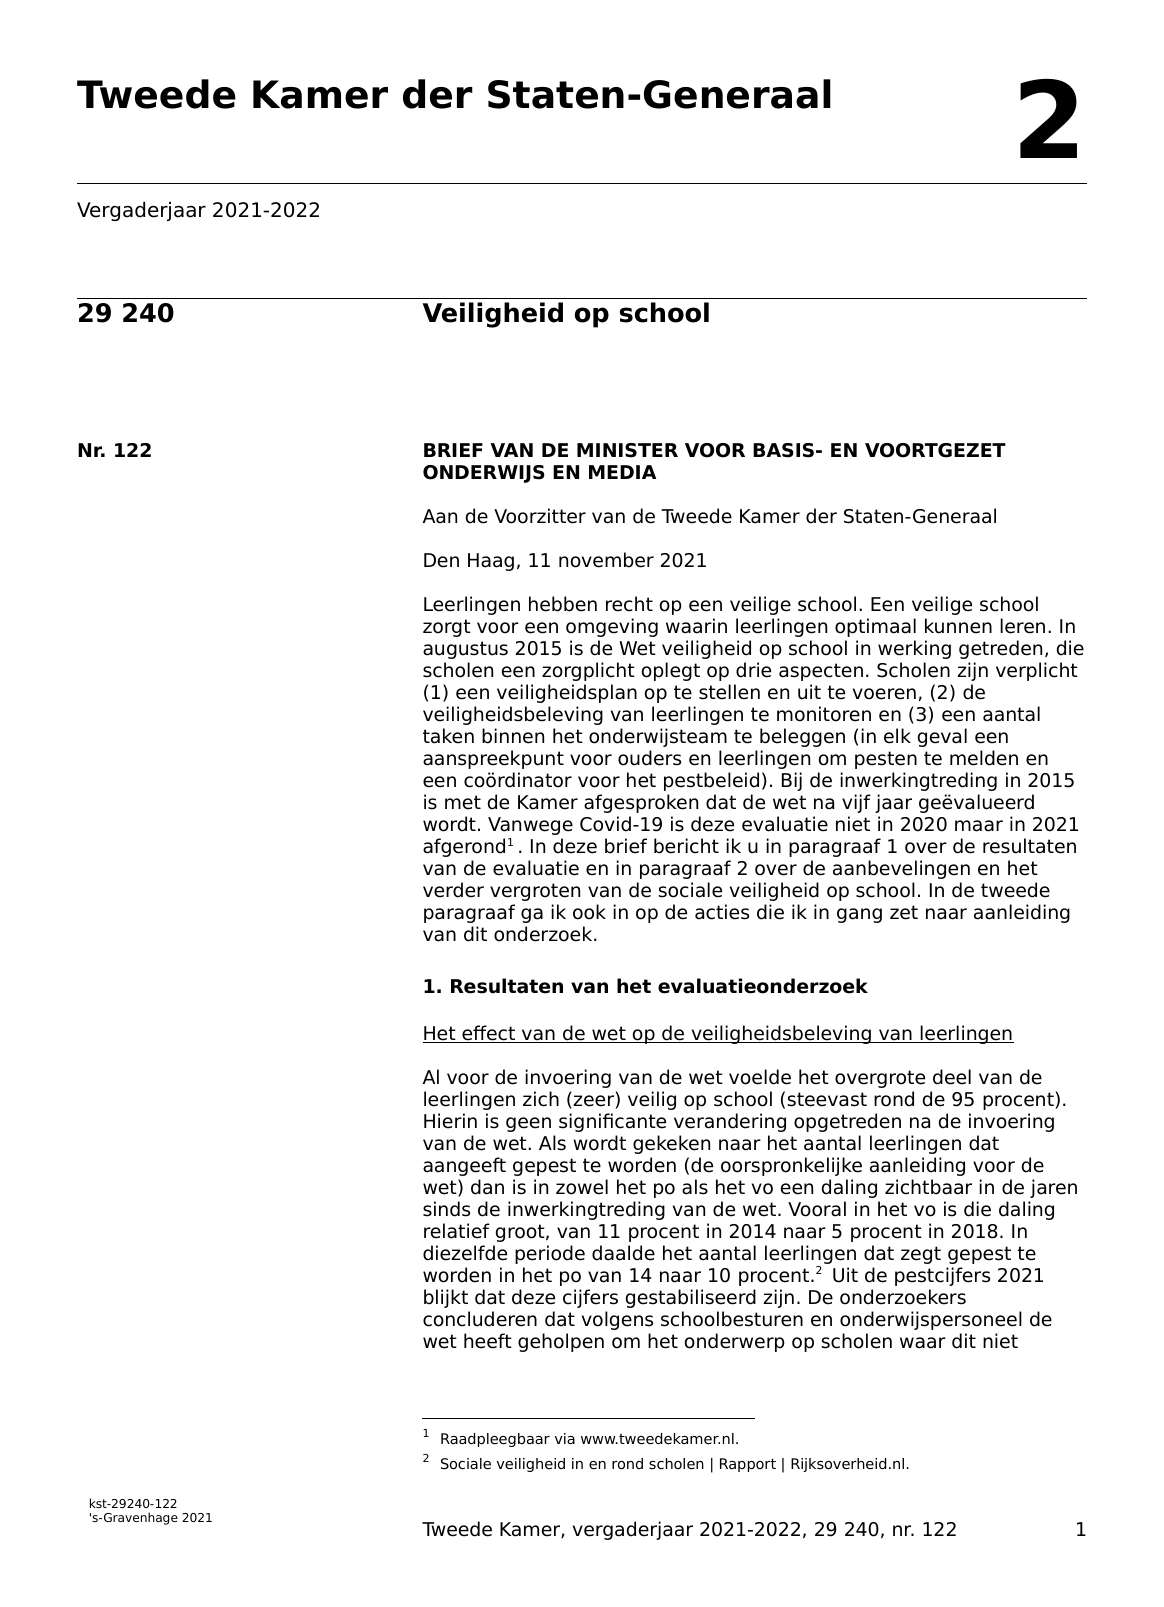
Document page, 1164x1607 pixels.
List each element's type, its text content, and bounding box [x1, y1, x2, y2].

text 's-Gravenhage 2021 [88, 1511, 323, 1525]
text Al voor de invoering van de wet voelde het overgrote deel van de leerlingen zich (zeer) veilig op school (steevast rond de 95 procent). Hierin is geen significante verandering opgetreden na de invoering van de wet. Als wordt gekeken naar het aantal leerlingen dat aangeeft gepest te worden (de oorspronkelijke aanleiding voor de wet) dan is in zowel het po als het vo een daling zichtbaar in de jaren sinds de inwerkingtreding van de wet. Vooral in het vo is die daling relatief groot, van 11 procent in 2014 naar 5 procent in 2018. In diezelfde periode daalde het aantal leerlingen dat zegt gepest te worden in het po van 14 naar 10 procent. Uit de pestcijfers 2021 blijkt dat deze cijfers gestabiliseerd zijn. De onderzoekers concluderen dat volgens schoolbesturen en onderwijspersoneel de wet heeft geholpen om het onderwerp op scholen waar dit niet [422, 1067, 1087, 1353]
text Sociale veiligheid in en rond scholen | Rapport | Rijksoverheid.nl. [422, 1452, 1087, 1474]
text kst-29240-122 [88, 1497, 323, 1511]
subtitle Nr. 122 BRIEF VAN DE MINISTER VOOR BASIS- EN VOORTGEZET ONDERWIJS EN MEDIA [77, 440, 1087, 484]
text Aan de Voorzitter van de Tweede Kamer der Staten-Generaal [422, 506, 1087, 528]
subtitle Het effect van de wet op de veiligheidsbeleving van leerlingen [422, 1023, 1087, 1045]
text Den Haag, 11 november 2021 [422, 550, 1087, 572]
subtitle 1. Resultaten van het evaluatieonderzoek [422, 976, 1087, 998]
table_cell Vergaderjaar 2021-2022 [77, 184, 1087, 298]
text Leerlingen hebben recht op een veilige school. Een veilige school zorgt voor een omgeving waarin leerlingen optimaal kunnen leren. In augustus 2015 is de Wet veiligheid op school in werking getreden, die scholen een zorgplicht oplegt op drie aspecten. Scholen zijn verplicht (1) een veiligheidsplan op te stellen en uit te voeren, (2) de veiligheidsbeleving van leerlingen te monitoren en (3) een aantal taken binnen het onderwijsteam te beleggen (in elk geval een aanspreekpunt voor ouders en leerlingen om pesten te melden en een coördinator voor het pestbeleid). Bij de inwerkingtreding in 2015 is met de Kamer afgesproken dat de wet na vijf jaar geëvalueerd wordt. Vanwege Covid-19 is deze evaluatie niet in 2020 maar in 2021 afgerond. In deze brief bericht ik u in paragraaf 1 over de resultaten van de evaluatie en in paragraaf 2 over de aanbevelingen en het verder vergroten van de sociale veiligheid op school. In de tweede paragraaf ga ik ook in op de acties die ik in gang zet naar aanleiding van dit onderzoek. [422, 594, 1087, 946]
text Raadpleegbaar via www.tweedekamer.nl. [422, 1427, 1087, 1449]
table_header 2 [886, 59, 1087, 183]
subtitle 29 240 Veiligheid op school [77, 299, 1087, 329]
table_header Tweede Kamer der Staten-Generaal [77, 59, 886, 183]
